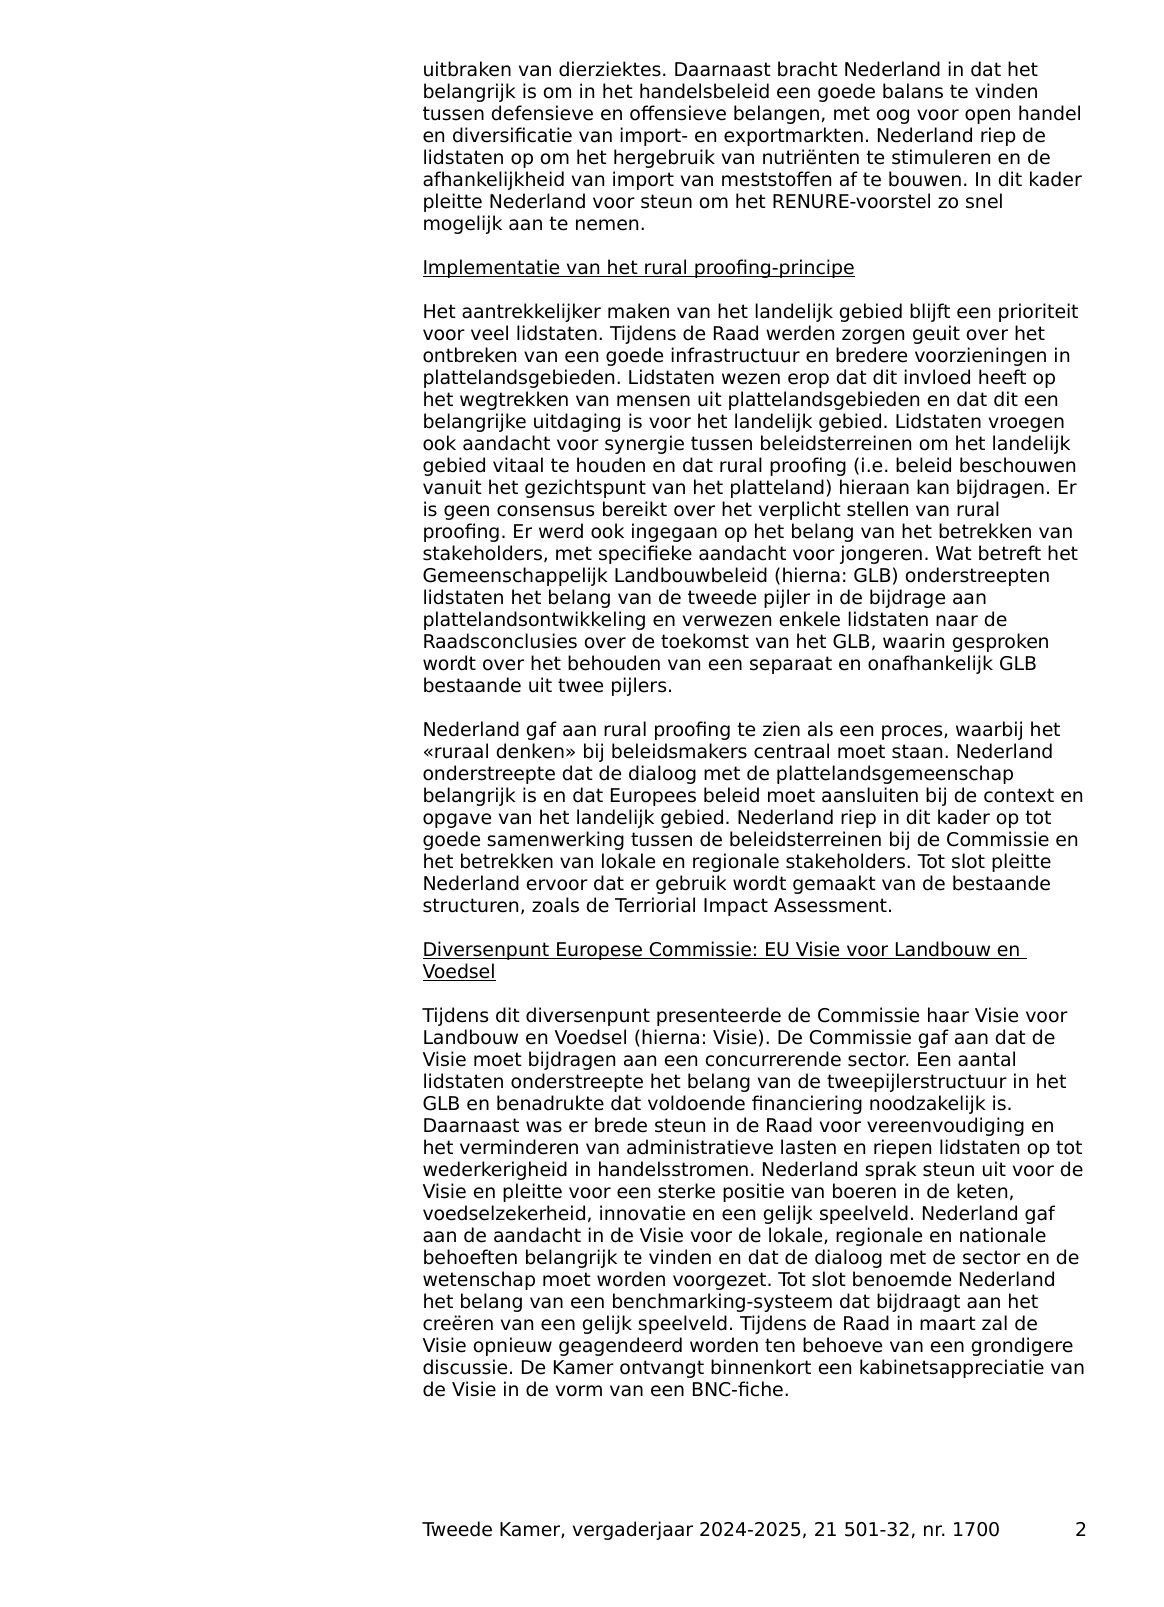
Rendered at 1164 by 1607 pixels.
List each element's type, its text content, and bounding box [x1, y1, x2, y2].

text uitbraken van dierziektes. Daarnaast bracht Nederland in dat het belangrijk is om in het handelsbeleid een goede balans te vinden tussen defensieve en offensieve belangen, met oog voor open handel en diversificatie van import- en exportmarkten. Nederland riep de lidstaten op om het hergebruik van nutriënten te stimuleren en de afhankelijkheid van import van meststoffen af te bouwen. In dit kader pleitte Nederland voor steun om het RENURE-voorstel zo snel mogelijk aan te nemen. [422, 59, 1087, 235]
text Tijdens dit diversenpunt presenteerde de Commissie haar Visie voor Landbouw en Voedsel (hierna: Visie). De Commissie gaf aan dat de Visie moet bijdragen aan een concurrerende sector. Een aantal lidstaten onderstreepte het belang van de tweepijlerstructuur in het GLB en benadrukte dat voldoende financiering noodzakelijk is. Daarnaast was er brede steun in de Raad voor vereenvoudiging en het verminderen van administratieve lasten en riepen lidstaten op tot wederkerigheid in handelsstromen. Nederland sprak steun uit voor de Visie en pleitte voor een sterke positie van boeren in de keten, voedselzekerheid, innovatie en een gelijk speelveld. Nederland gaf aan de aandacht in de Visie voor de lokale, regionale en nationale behoeften belangrijk te vinden en dat de dialoog met de sector en de wetenschap moet worden voorgezet. Tot slot benoemde Nederland het belang van een benchmarking-systeem dat bijdraagt aan het creëren van een gelijk speelveld. Tijdens de Raad in maart zal de Visie opnieuw geagendeerd worden ten behoeve van een grondigere discussie. De Kamer ontvangt binnenkort een kabinetsappreciatie van de Visie in de vorm van een BNC-fiche. [422, 1005, 1087, 1401]
subtitle Diversenpunt Europese Commissie: EU Visie voor Landbouw en Voedsel [422, 939, 1087, 983]
subtitle Implementatie van het rural proofing-principe [422, 257, 1087, 279]
text Het aantrekkelijker maken van het landelijk gebied blijft een prioriteit voor veel lidstaten. Tijdens de Raad werden zorgen geuit over het ontbreken van een goede infrastructuur en bredere voorzieningen in plattelandsgebieden. Lidstaten wezen erop dat dit invloed heeft op het wegtrekken van mensen uit plattelandsgebieden en dat dit een belangrijke uitdaging is voor het landelijk gebied. Lidstaten vroegen ook aandacht voor synergie tussen beleidsterreinen om het landelijk gebied vitaal te houden en dat rural proofing (i.e. beleid beschouwen vanuit het gezichtspunt van het platteland) hieraan kan bijdragen. Er is geen consensus bereikt over het verplicht stellen van rural proofing. Er werd ook ingegaan op het belang van het betrekken van stakeholders, met specifieke aandacht voor jongeren. Wat betreft het Gemeenschappelijk Landbouwbeleid (hierna: GLB) onderstreepten lidstaten het belang van de tweede pijler in de bijdrage aan plattelandsontwikkeling en verwezen enkele lidstaten naar de Raadsconclusies over de toekomst van het GLB, waarin gesproken wordt over het behouden van een separaat en onafhankelijk GLB bestaande uit twee pijlers. [422, 301, 1087, 697]
text Nederland gaf aan rural proofing te zien als een proces, waarbij het «ruraal denken» bij beleidsmakers centraal moet staan. Nederland onderstreepte dat de dialoog met de plattelandsgemeenschap belangrijk is en dat Europees beleid moet aansluiten bij de context en opgave van het landelijk gebied. Nederland riep in dit kader op tot goede samenwerking tussen de beleidsterreinen bij de Commissie en het betrekken van lokale en regionale stakeholders. Tot slot pleitte Nederland ervoor dat er gebruik wordt gemaakt van de bestaande structuren, zoals de Terriorial Impact Assessment. [422, 719, 1087, 917]
